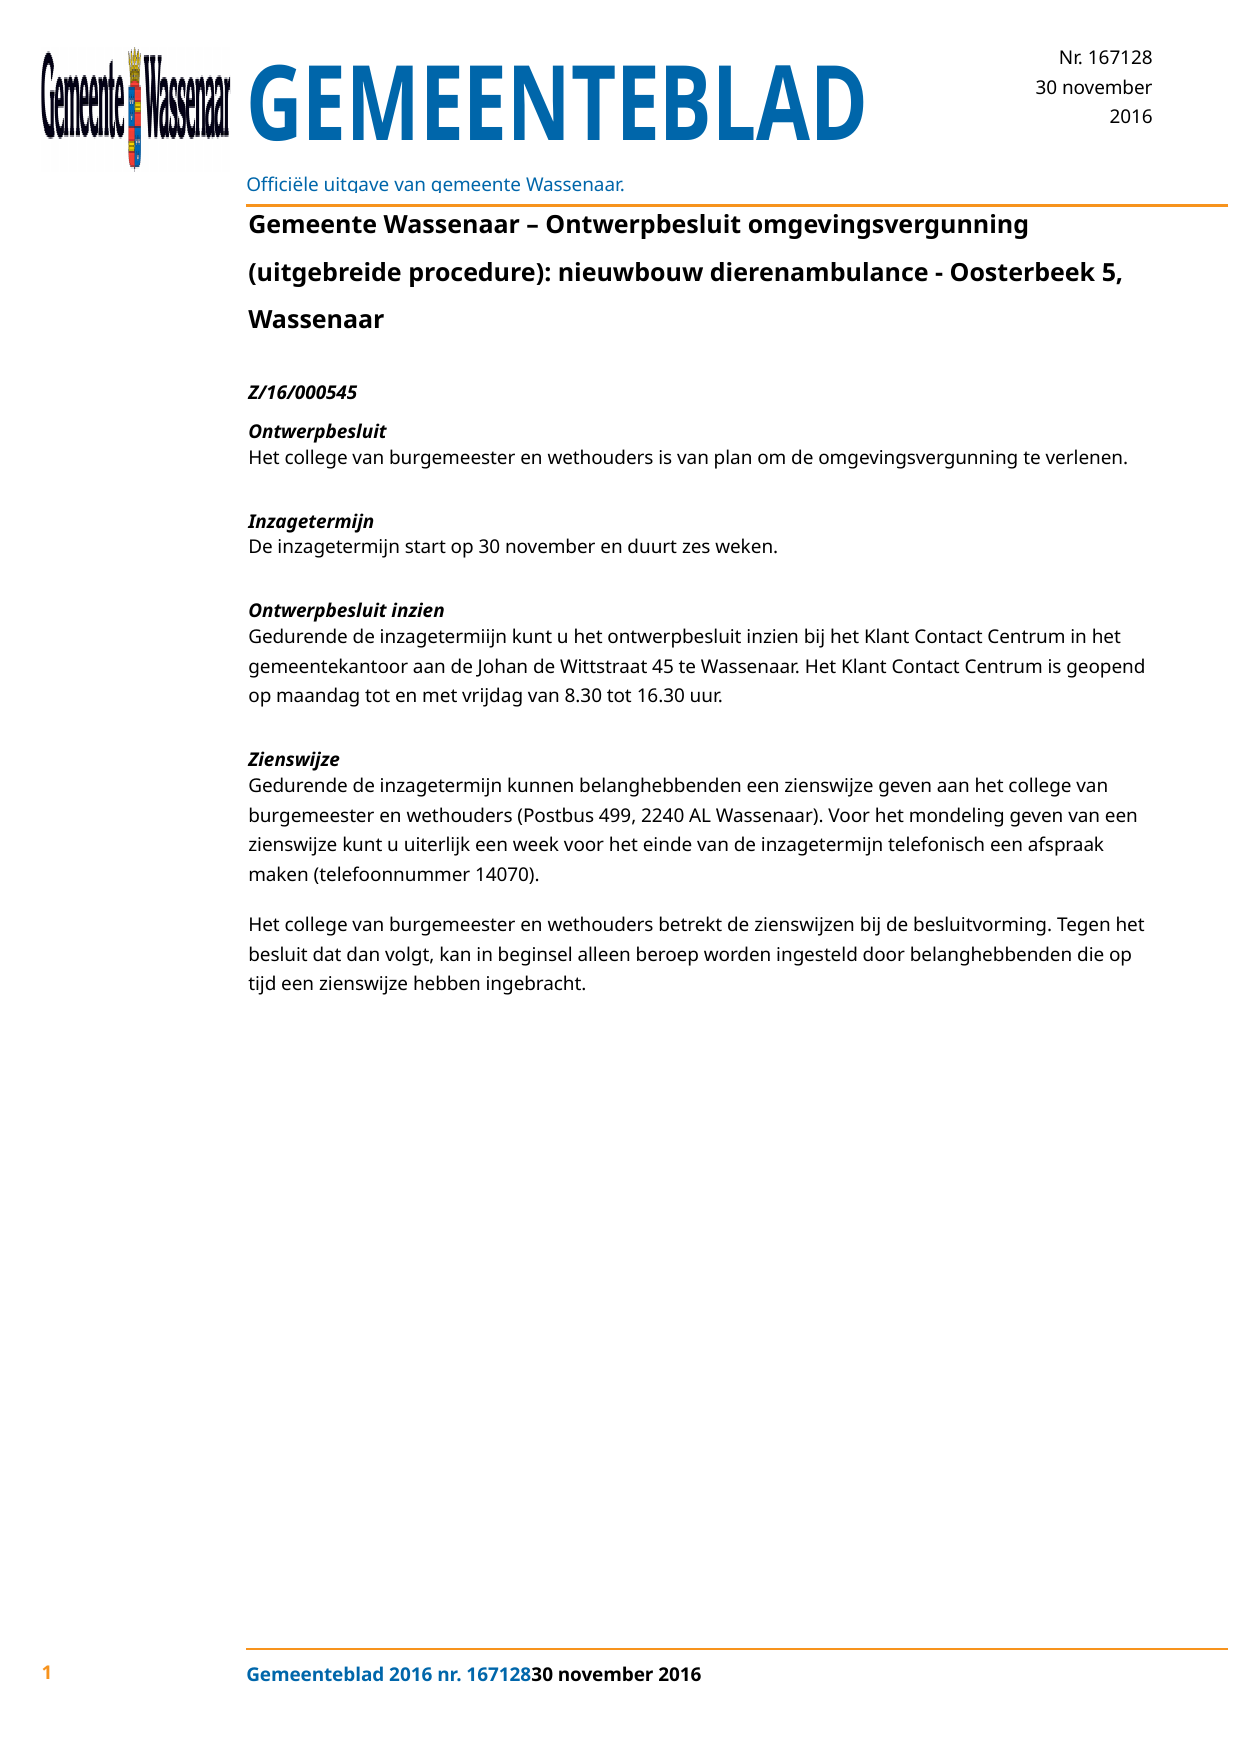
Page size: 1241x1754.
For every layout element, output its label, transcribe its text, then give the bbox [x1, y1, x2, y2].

text Gemeente Wassenaar – Ontwerpbesluit omgevingsvergunning (uitgebreide procedure): nieuwbouw dierenambulance - Oosterbeek 5, Wassenaar [248, 207, 1152, 336]
text Ontwerpbesluit [248, 418, 1152, 444]
text Het college van burgemeester en wethouders is van plan om de omgevingsvergunning te verlenen. [248, 444, 1152, 470]
text Zienswijze [248, 747, 1152, 772]
text De inzagetermijn start op 30 november en duurt zes weken. [248, 534, 1152, 559]
text Gedurende de inzagetermijn kunnen belanghebbenden een zienswijze geven aan het college van burgemeester en wethouders (Postbus 499, 2240 AL Wassenaar). Voor het mondeling geven van een zienswijze kunt u uiterlijk een week voor het einde van de inzagetermijn telefonisch een afspraak maken (telefoonnummer 14070). [248, 772, 1152, 887]
text Ontwerpbesluit inzien [248, 598, 1152, 623]
text Z/16/000545 [248, 379, 1152, 405]
text Gedurende de inzagetermiijn kunt u het ontwerpbesluit inzien bij het Klant Contact Centrum in het gemeentekantoor aan de Johan de Wittstraat 45 te Wassenaar. Het Klant Contact Centrum is geopend op maandag tot en met vrijdag van 8.30 tot 16.30 uur. [248, 623, 1152, 708]
text Het college van burgemeester en wethouders betrekt de zienswijzen bij de besluitvorming. Tegen het besluit dat dan volgt, kan in beginsel alleen beroep worden ingesteld door belanghebbenden die op tijd een zienswijze hebben ingebracht. [248, 911, 1152, 996]
picture [41, 47, 231, 172]
text Inzagetermijn [248, 508, 1152, 534]
